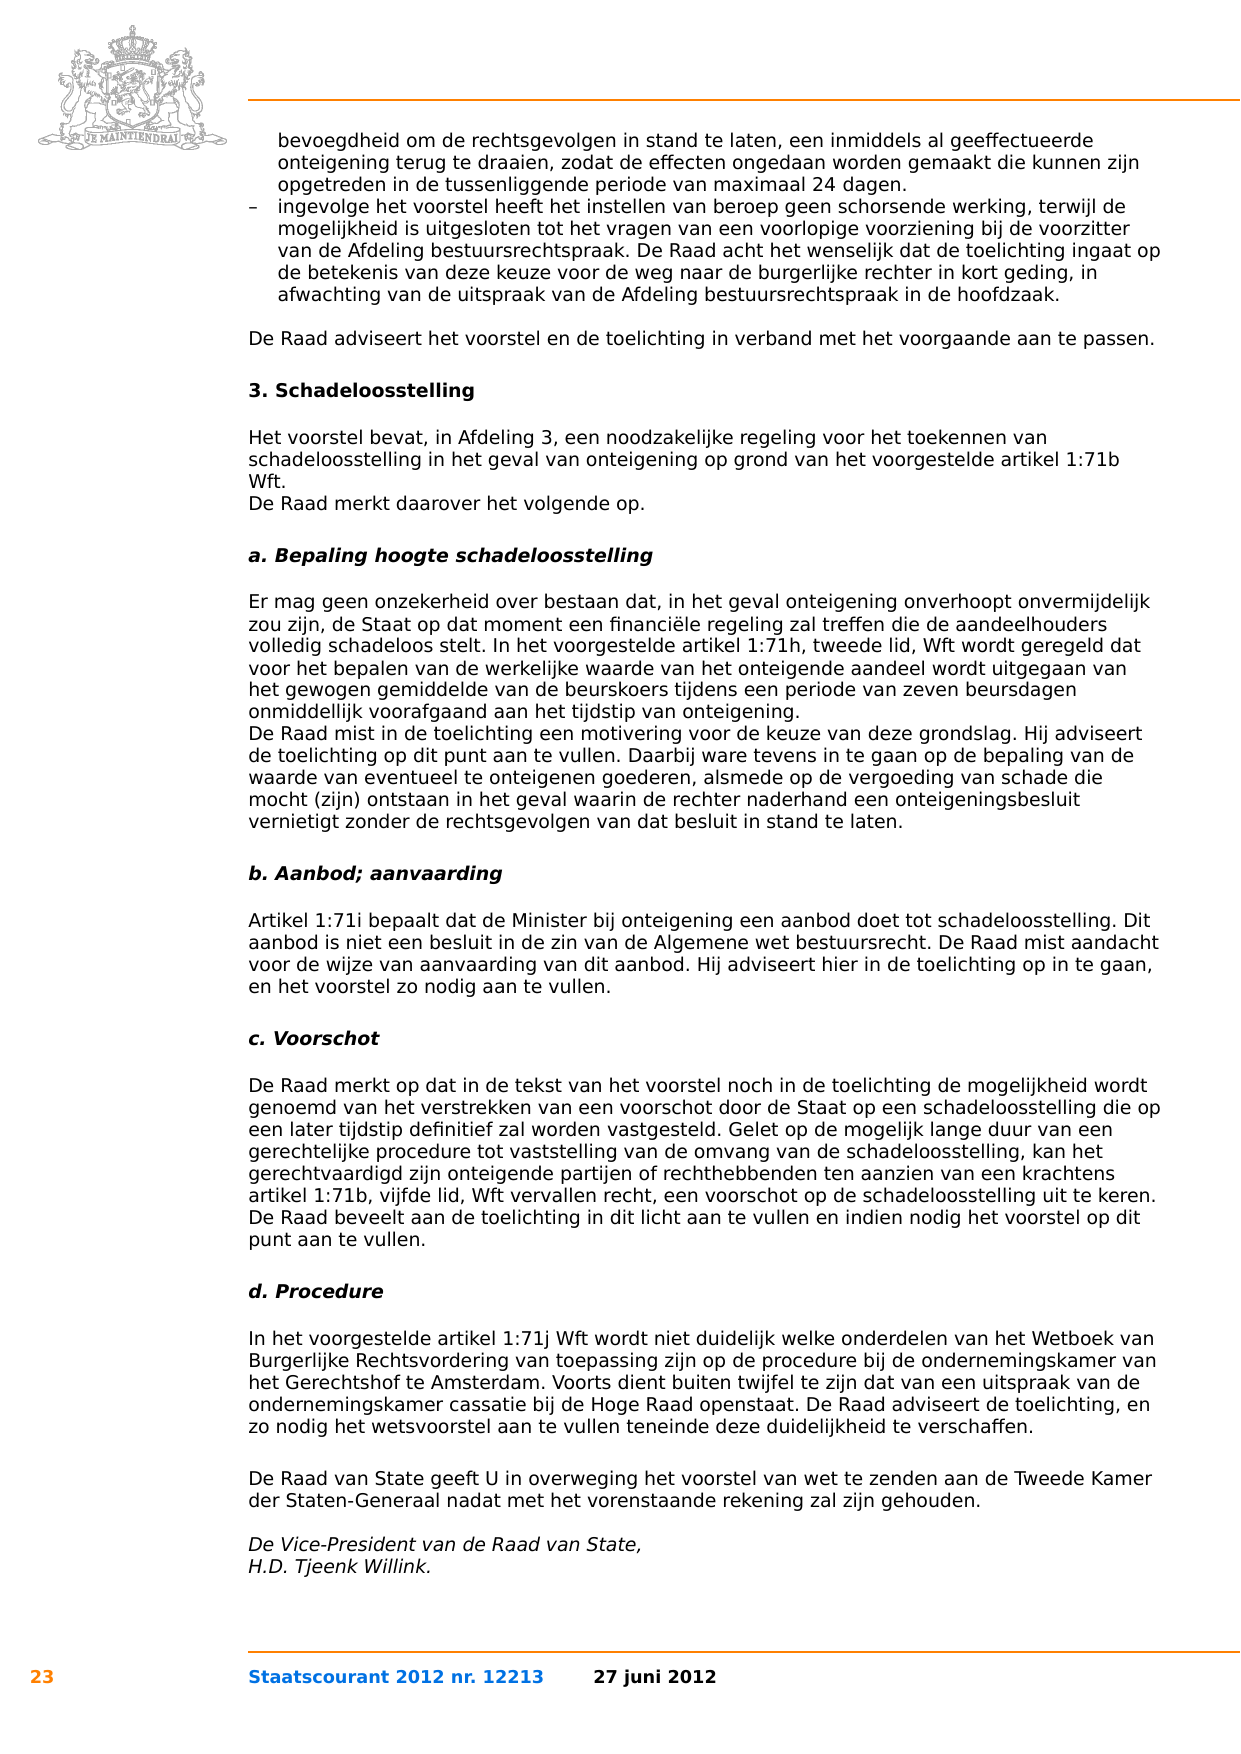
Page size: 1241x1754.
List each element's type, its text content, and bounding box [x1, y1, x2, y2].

text Artikel 1:71i bepaalt dat de Minister bij onteigening een aanbod doet tot schadeloosstelling. Dit aanbod is niet een besluit in de zin van de Algemene wet bestuursrecht. De Raad mist aandacht voor de wijze van aanvaarding van dit aanbod. Hij adviseert hier in de toelichting op in te gaan, en het voorstel zo nodig aan te vullen. [248, 910, 1163, 998]
picture [38, 25, 227, 150]
text De Raad merkt daarover het volgende op. [248, 492, 1163, 514]
text Het voorstel bevat, in Afdeling 3, een noodzakelijke regeling voor het toekennen van schadeloosstelling in het geval van onteigening op grond van het voorgestelde artikel 1:71b Wft. [248, 427, 1163, 492]
text bevoegdheid om de rechtsgevolgen in stand te laten, een inmiddels al geeffectueerde onteigening terug te draaien, zodat de effecten ongedaan worden gemaakt die kunnen zijn opgetreden in de tussenliggende periode van maximaal 24 dagen. [248, 130, 1163, 196]
subtitle 3. Schadeloosstelling [248, 379, 1163, 402]
text De Raad van State geeft U in overweging het voorstel van wet te zenden aan de Tweede Kamer der Staten-Generaal nadat met het vorenstaande rekening zal zijn gehouden. [248, 1468, 1163, 1512]
text De Raad mist in de toelichting een motivering voor de keuze van deze grondslag. Hij adviseert de toelichting op dit punt aan te vullen. Daarbij ware tevens in te gaan op de bepaling van de waarde van eventueel te onteigenen goederen, alsmede op de vergoeding van schade die mocht (zijn) ontstaan in het geval waarin de rechter naderhand een onteigeningsbesluit vernietigt zonder de rechtsgevolgen van dat besluit in stand te laten. [248, 723, 1163, 833]
text De Raad merkt op dat in de tekst van het voorstel noch in de toelichting de mogelijkheid wordt genoemd van het verstrekken van een voorschot door de Staat op een schadeloosstelling die op een later tijdstip definitief zal worden vastgesteld. Gelet op de mogelijk lange duur van een gerechtelijke procedure tot vaststelling van de omvang van de schadeloosstelling, kan het gerechtvaardigd zijn onteigende partijen of rechthebbenden ten aanzien van een krachtens artikel 1:71b, vijfde lid, Wft vervallen recht, een voorschot op de schadeloosstelling uit te keren. [248, 1075, 1163, 1207]
text – ingevolge het voorstel heeft het instellen van beroep geen schorsende werking, terwijl de mogelijkheid is uitgesloten tot het vragen van een voorlopige voorziening bij de voorzitter van de Afdeling bestuursrechtspraak. De Raad acht het wenselijk dat de toelichting ingaat op de betekenis van deze keuze voor de weg naar de burgerlijke rechter in kort geding, in afwachting van de uitspraak van de Afdeling bestuursrechtspraak in de hoofdzaak. [248, 196, 1163, 306]
subtitle a. Bepaling hoogte schadeloosstelling [248, 544, 1163, 566]
text In het voorgestelde artikel 1:71j Wft wordt niet duidelijk welke onderdelen van het Wetboek van Burgerlijke Rechtsvordering van toepassing zijn op de procedure bij de ondernemingskamer van het Gerechtshof te Amsterdam. Voorts dient buiten twijfel te zijn dat van een uitspraak van de ondernemingskamer cassatie bij de Hoge Raad openstaat. De Raad adviseert de toelichting, en zo nodig het wetsvoorstel aan te vullen teneinde deze duidelijkheid te verschaffen. [248, 1328, 1163, 1438]
subtitle d. Procedure [248, 1281, 1163, 1303]
subtitle c. Voorschot [248, 1028, 1163, 1050]
text De Vice-President van de Raad van State, H.D. Tjeenk Willink. [248, 1534, 1163, 1578]
text De Raad adviseert het voorstel en de toelichting in verband met het voorgaande aan te passen. [248, 328, 1163, 349]
text De Raad beveelt aan de toelichting in dit licht aan te vullen en indien nodig het voorstel op dit punt aan te vullen. [248, 1207, 1163, 1251]
subtitle b. Aanbod; aanvaarding [248, 863, 1163, 885]
text Er mag geen onzekerheid over bestaan dat, in het geval onteigening onverhoopt onvermijdelijk zou zijn, de Staat op dat moment een financiële regeling zal treffen die de aandeelhouders volledig schadeloos stelt. In het voorgestelde artikel 1:71h, tweede lid, Wft wordt geregeld dat voor het bepalen van de werkelijke waarde van het onteigende aandeel wordt uitgegaan van het gewogen gemiddelde van de beurskoers tijdens een periode van zeven beursdagen onmiddellijk voorafgaand aan het tijdstip van onteigening. [248, 591, 1163, 723]
